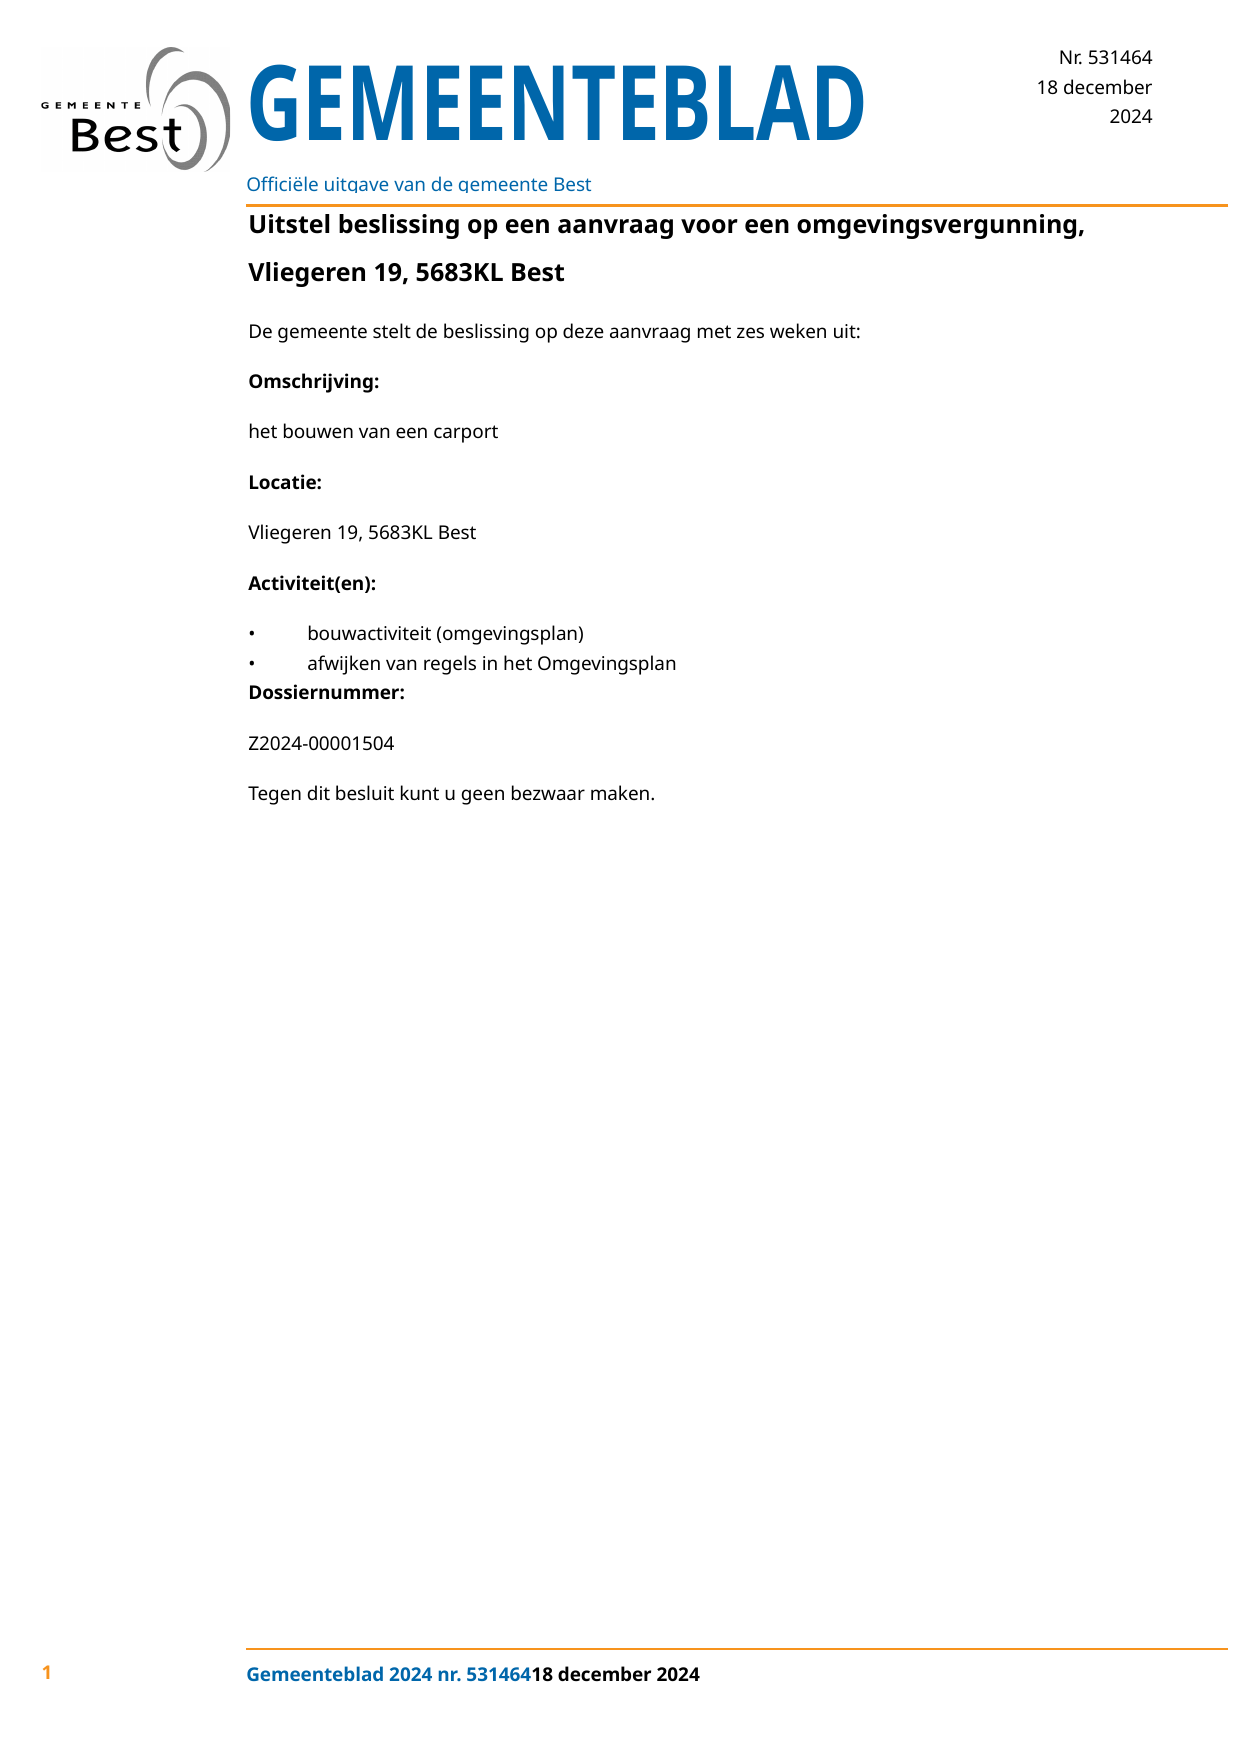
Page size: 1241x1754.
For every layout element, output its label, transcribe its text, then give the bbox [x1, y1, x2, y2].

text het bouwen van een carport [248, 419, 1152, 444]
text De gemeente stelt de beslissing op deze aanvraag met zes weken uit: [248, 318, 1152, 344]
text Activiteit(en): [248, 570, 1152, 596]
picture [41, 47, 231, 172]
list afwijken van regels in het Omgevingsplan [248, 650, 1152, 676]
text Uitstel beslissing op een aanvraag voor een omgevingsvergunning, Vliegeren 19, 5683KL Best [248, 207, 1152, 288]
text Tegen dit besluit kunt u geen bezwaar maken. [248, 780, 1152, 806]
text Vliegeren 19, 5683KL Best [248, 519, 1152, 545]
text Dossiernummer: [248, 679, 1152, 705]
text Omschrijving: [248, 368, 1152, 394]
text Locatie: [248, 469, 1152, 495]
list bouwactiviteit (omgevingsplan) [248, 620, 1152, 646]
text Z2024-00001504 [248, 730, 1152, 756]
